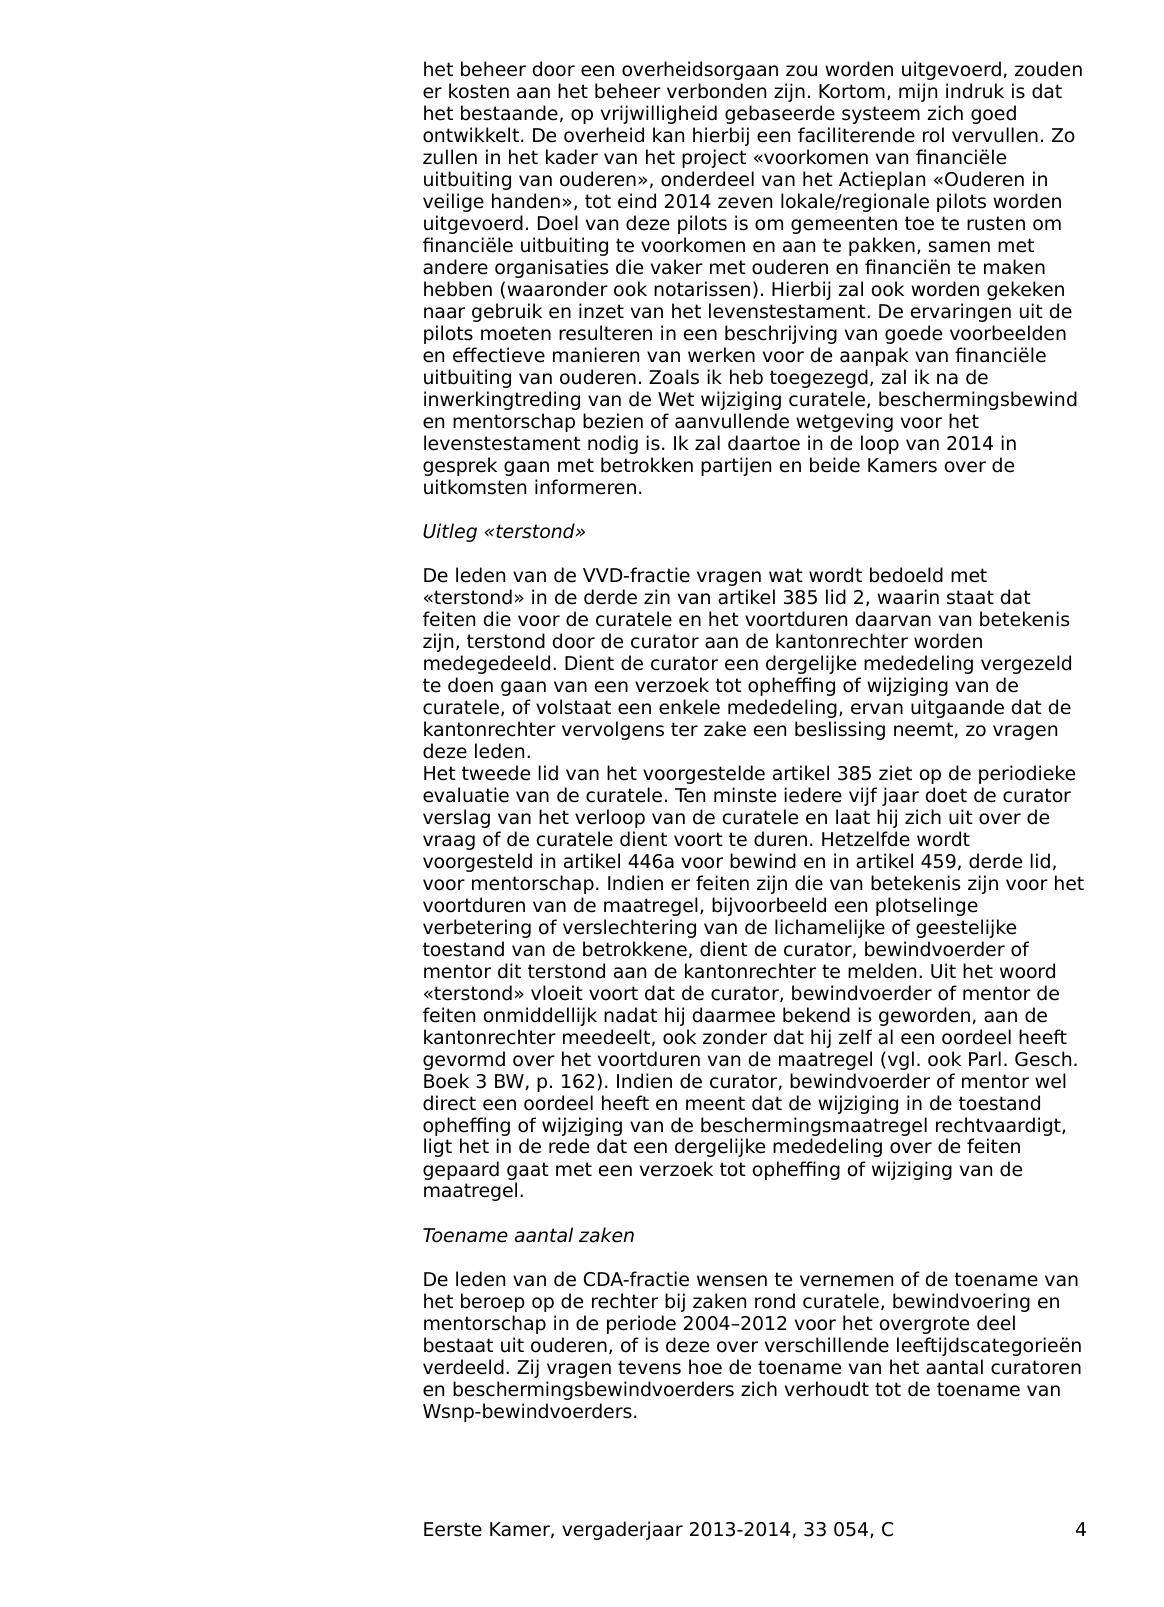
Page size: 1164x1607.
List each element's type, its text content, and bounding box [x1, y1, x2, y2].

text De leden van de CDA-fractie wensen te vernemen of de toename van het beroep op de rechter bij zaken rond curatele, bewindvoering en mentorschap in de periode 2004–2012 voor het overgrote deel bestaat uit ouderen, of is deze over verschillende leeftijdscategorieën verdeeld. Zij vragen tevens hoe de toename van het aantal curatoren en beschermingsbewindvoerders zich verhoudt tot de toename van Wsnp-bewindvoerders. [422, 1269, 1087, 1423]
text De leden van de VVD-fractie vragen wat wordt bedoeld met «terstond» in de derde zin van artikel 385 lid 2, waarin staat dat feiten die voor de curatele en het voortduren daarvan van betekenis zijn, terstond door de curator aan de kantonrechter worden medegedeeld. Dient de curator een dergelijke mededeling vergezeld te doen gaan van een verzoek tot opheffing of wijziging van de curatele, of volstaat een enkele mededeling, ervan uitgaande dat de kantonrechter vervolgens ter zake een beslissing neemt, zo vragen deze leden. [422, 565, 1087, 763]
text het beheer door een overheidsorgaan zou worden uitgevoerd, zouden er kosten aan het beheer verbonden zijn. Kortom, mijn indruk is dat het bestaande, op vrijwilligheid gebaseerde systeem zich goed ontwikkelt. De overheid kan hierbij een faciliterende rol vervullen. Zo zullen in het kader van het project «voorkomen van financiële uitbuiting van ouderen», onderdeel van het Actieplan «Ouderen in veilige handen», tot eind 2014 zeven lokale/regionale pilots worden uitgevoerd. Doel van deze pilots is om gemeenten toe te rusten om financiële uitbuiting te voorkomen en aan te pakken, samen met andere organisaties die vaker met ouderen en financiën te maken hebben (waaronder ook notarissen). Hierbij zal ook worden gekeken naar gebruik en inzet van het levenstestament. De ervaringen uit de pilots moeten resulteren in een beschrijving van goede voorbeelden en effectieve manieren van werken voor de aanpak van financiële uitbuiting van ouderen. Zoals ik heb toegezegd, zal ik na de inwerkingtreding van de Wet wijziging curatele, beschermingsbewind en mentorschap bezien of aanvullende wetgeving voor het levenstestament nodig is. Ik zal daartoe in de loop van 2014 in gesprek gaan met betrokken partijen en beide Kamers over de uitkomsten informeren. [422, 59, 1087, 499]
subtitle Toename aantal zaken [422, 1224, 1087, 1247]
subtitle Uitleg «terstond» [422, 521, 1087, 543]
text Het tweede lid van het voorgestelde artikel 385 ziet op de periodieke evaluatie van de curatele. Ten minste iedere vijf jaar doet de curator verslag van het verloop van de curatele en laat hij zich uit over de vraag of de curatele dient voort te duren. Hetzelfde wordt voorgesteld in artikel 446a voor bewind en in artikel 459, derde lid, voor mentorschap. Indien er feiten zijn die van betekenis zijn voor het voortduren van de maatregel, bijvoorbeeld een plotselinge verbetering of verslechtering van de lichamelijke of geestelijke toestand van de betrokkene, dient de curator, bewindvoerder of mentor dit terstond aan de kantonrechter te melden. Uit het woord «terstond» vloeit voort dat de curator, bewindvoerder of mentor de feiten onmiddellijk nadat hij daarmee bekend is geworden, aan de kantonrechter meedeelt, ook zonder dat hij zelf al een oordeel heeft gevormd over het voortduren van de maatregel (vgl. ook Parl. Gesch. Boek 3 BW, p. 162). Indien de curator, bewindvoerder of mentor wel direct een oordeel heeft en meent dat de wijziging in de toestand opheffing of wijziging van de beschermingsmaatregel rechtvaardigt, ligt het in de rede dat een dergelijke mededeling over de feiten gepaard gaat met een verzoek tot opheffing of wijziging van de maatregel. [422, 763, 1087, 1202]
